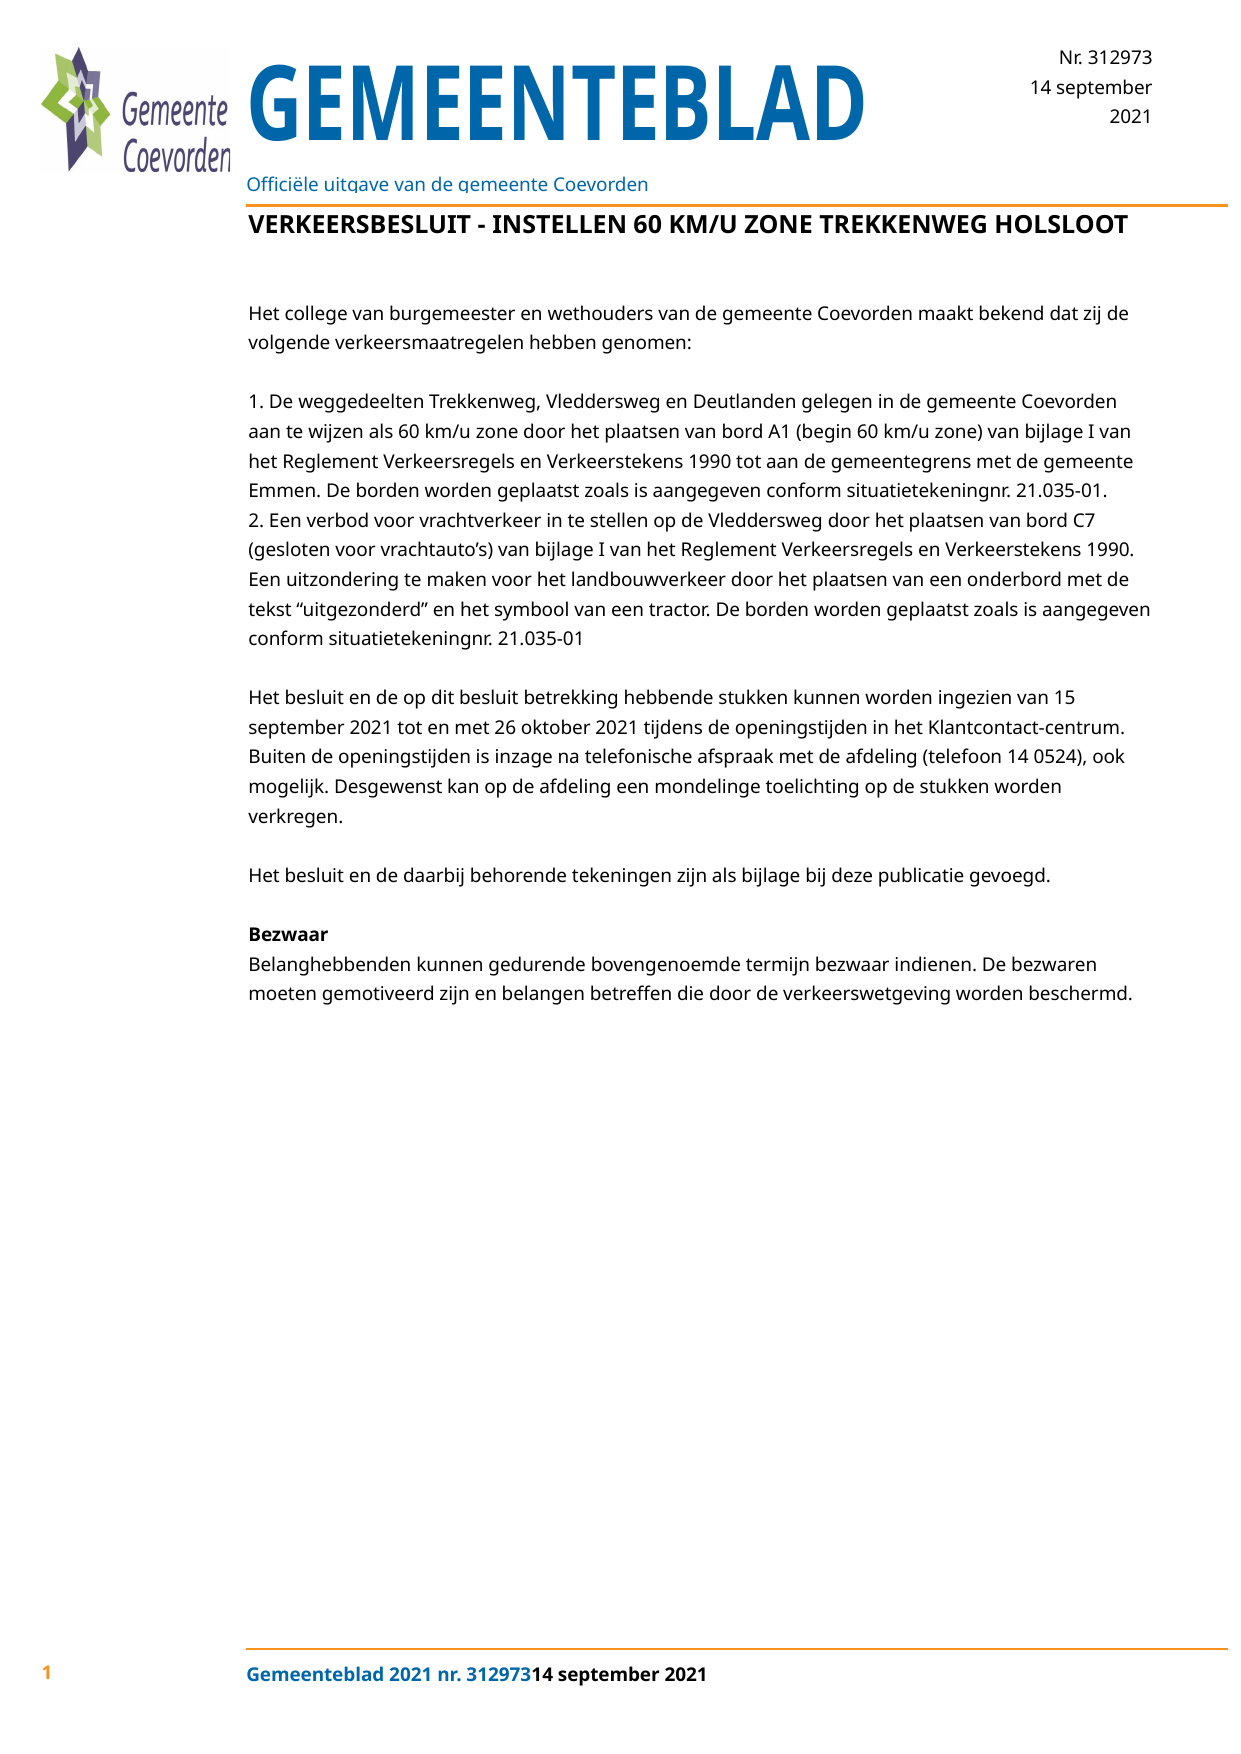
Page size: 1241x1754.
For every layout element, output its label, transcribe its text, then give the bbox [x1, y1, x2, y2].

text Bezwaar [248, 921, 1152, 947]
text 2. Een verbod voor vrachtverkeer in te stellen op de Vleddersweg door het plaatsen van bord C7 (gesloten voor vrachtauto’s) van bijlage I van het Reglement Verkeersregels en Verkeerstekens 1990. Een uitzondering te maken voor het landbouwverkeer door het plaatsen van een onderbord met de tekst “uitgezonderd” en het symbool van een tractor. De borden worden geplaatst zoals is aangegeven conform situatietekeningnr. 21.035-01 [248, 507, 1152, 651]
text Het besluit en de op dit besluit betrekking hebbende stukken kunnen worden ingezien van 15 september 2021 tot en met 26 oktober 2021 tijdens de openingstijden in het Klantcontact-centrum. Buiten de openingstijden is inzage na telefonische afspraak met de afdeling (telefoon 14 0524), ook mogelijk. Desgewenst kan op de afdeling een mondelinge toelichting op de stukken worden verkregen. [248, 684, 1152, 828]
picture [41, 47, 231, 172]
text 1. De weggedeelten Trekkenweg, Vleddersweg en Deutlanden gelegen in de gemeente Coevorden aan te wijzen als 60 km/u zone door het plaatsen van bord A1 (begin 60 km/u zone) van bijlage I van het Reglement Verkeersregels en Verkeerstekens 1990 tot aan de gemeentegrens met de gemeente Emmen. De borden worden geplaatst zoals is aangegeven conform situatietekeningnr. 21.035-01. [248, 389, 1152, 503]
text VERKEERSBESLUIT - INSTELLEN 60 KM/U ZONE TREKKENWEG HOLSLOOT [248, 207, 1152, 241]
text Het besluit en de daarbij behorende tekeningen zijn als bijlage bij deze publicatie gevoegd. [248, 862, 1152, 888]
text Het college van burgemeester en wethouders van de gemeente Coevorden maakt bekend dat zij de volgende verkeersmaatregelen hebben genomen: [248, 300, 1152, 355]
text Belanghebbenden kunnen gedurende bovengenoemde termijn bezwaar indienen. De bezwaren moeten gemotiveerd zijn en belangen betreffen die door de verkeerswetgeving worden beschermd. [248, 951, 1152, 1006]
